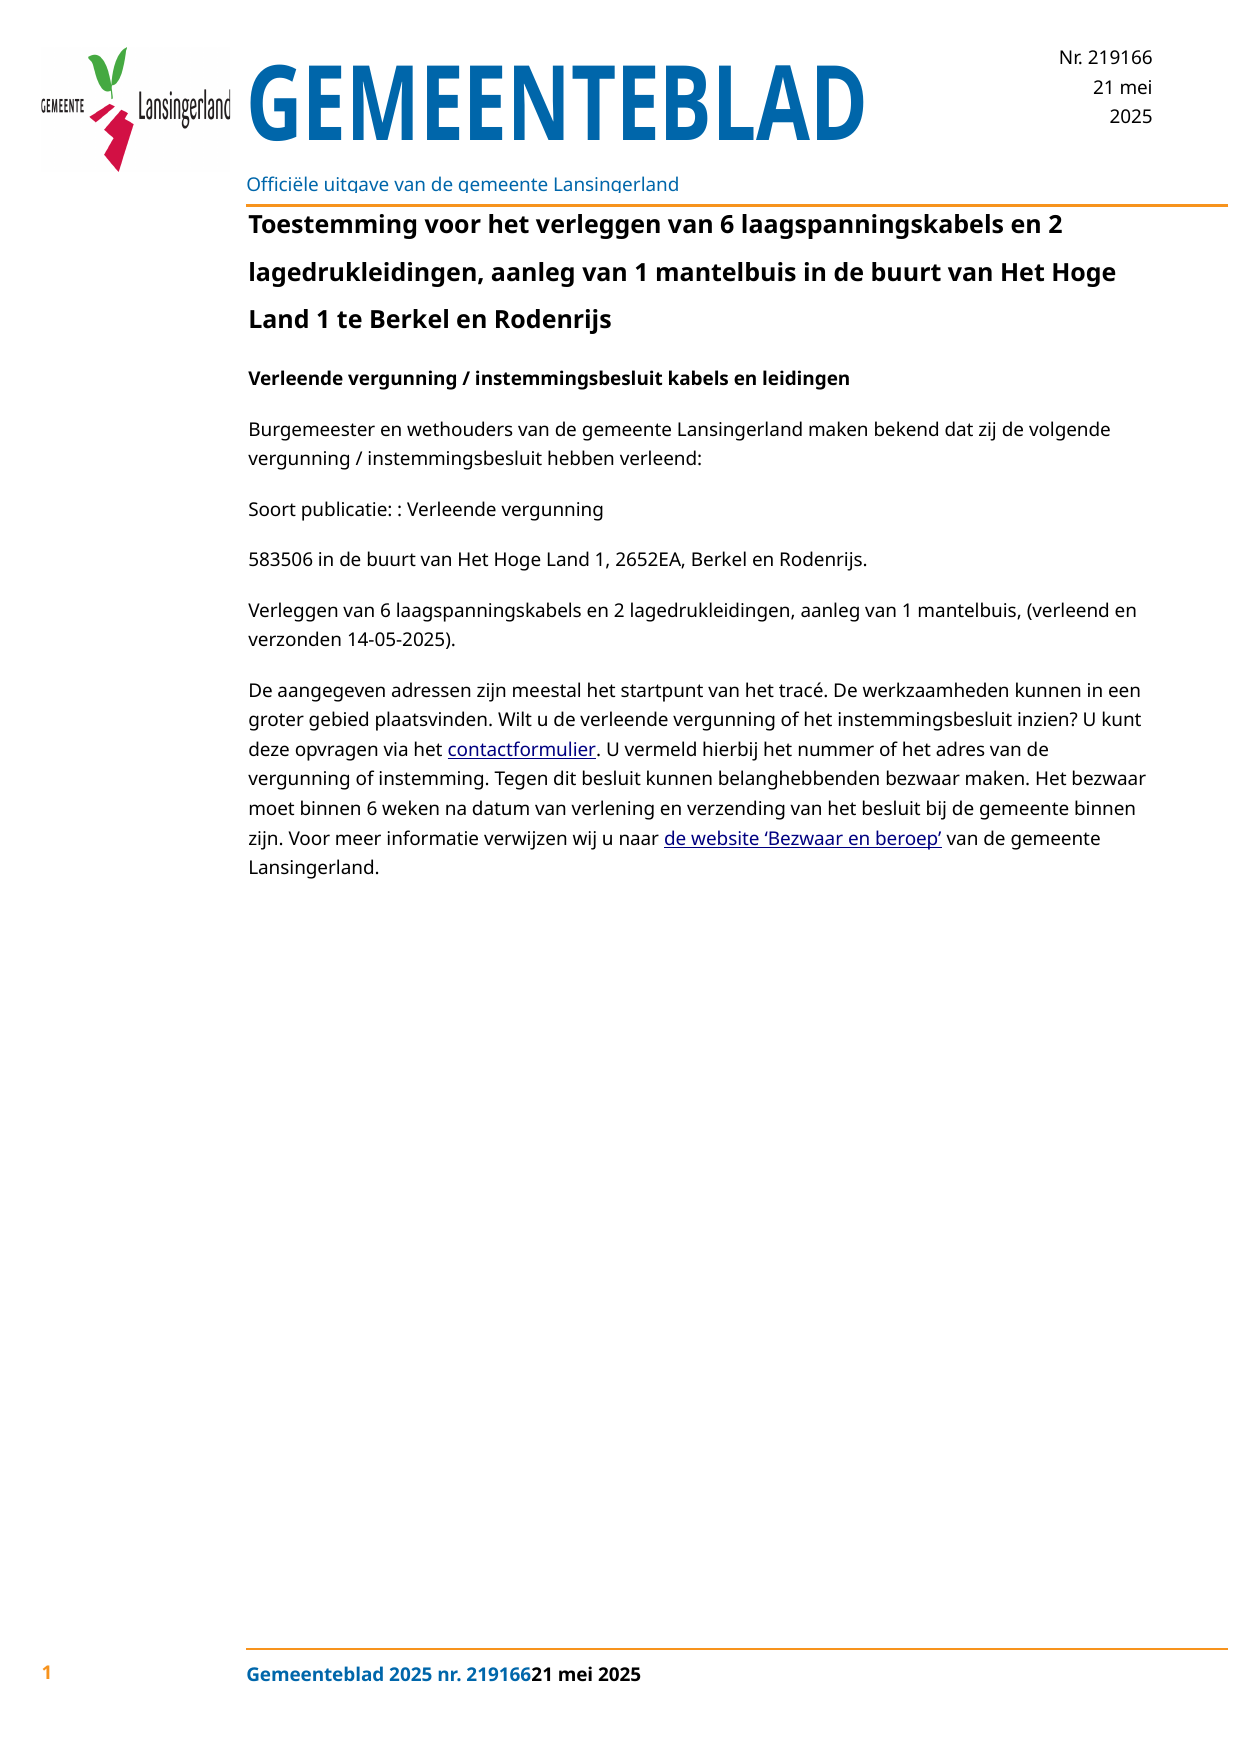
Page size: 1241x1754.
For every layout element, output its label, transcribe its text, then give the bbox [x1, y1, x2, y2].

text Soort publicatie: : Verleende vergunning [248, 496, 1152, 522]
text Verleende vergunning / instemmingsbesluit kabels en leidingen [248, 366, 1152, 391]
text Toestemming voor het verleggen van 6 laagspanningskabels en 2 lagedrukleidingen, aanleg van 1 mantelbuis in de buurt van Het Hoge Land 1 te Berkel en Rodenrijs [248, 207, 1152, 336]
text De aangegeven adressen zijn meestal het startpunt van het tracé. De werkzaamheden kunnen in een groter gebied plaatsvinden. Wilt u de verleende vergunning of het instemmingsbesluit inzien? U kunt deze opvragen via het contactformulier. U vermeld hierbij het nummer of het adres van de vergunning of instemming. Tegen dit besluit kunnen belanghebbenden bezwaar maken. Het bezwaar moet binnen 6 weken na datum van verlening en verzending van het besluit bij de gemeente binnen zijn. Voor meer informatie verwijzen wij u naar de website ‘Bezwaar en beroep’ van de gemeente Lansingerland. [248, 677, 1152, 880]
text Verleggen van 6 laagspanningskabels en 2 lagedrukleidingen, aanleg van 1 mantelbuis, (verleend en verzonden 14-05-2025). [248, 597, 1152, 652]
picture [41, 47, 231, 172]
text Burgemeester en wethouders van de gemeente Lansingerland maken bekend dat zij de volgende vergunning / instemmingsbesluit hebben verleend: [248, 416, 1152, 471]
text 583506 in de buurt van Het Hoge Land 1, 2652EA, Berkel en Rodenrijs. [248, 546, 1152, 572]
